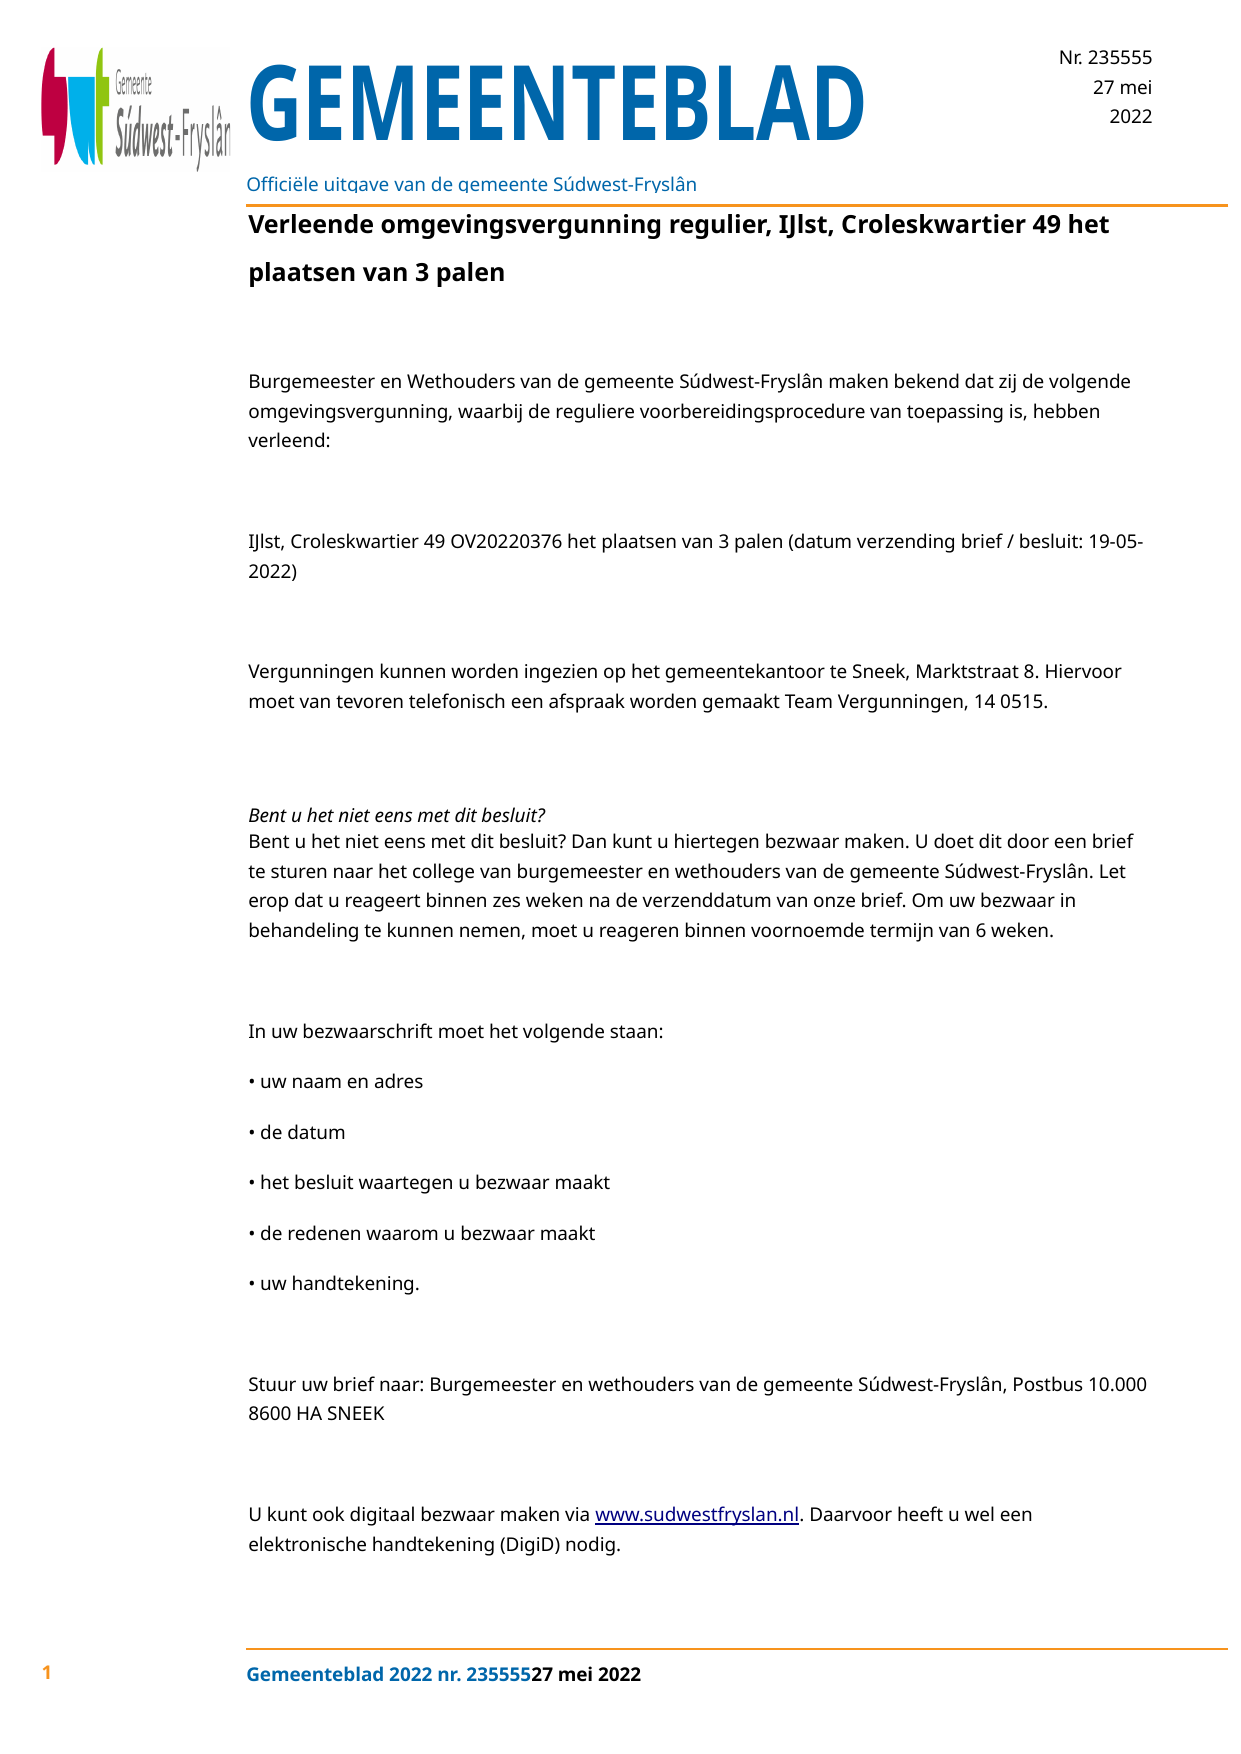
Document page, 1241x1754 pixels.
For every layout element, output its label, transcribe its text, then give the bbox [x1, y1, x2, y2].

text • uw naam en adres [248, 1068, 1152, 1094]
text Bent u het niet eens met dit besluit? [248, 803, 1152, 828]
text • het besluit waartegen u bezwaar maakt [248, 1169, 1152, 1195]
text Stuur uw brief naar: Burgemeester en wethouders van de gemeente Súdwest-Fryslân, Postbus 10.000 8600 HA SNEEK [248, 1371, 1152, 1426]
text IJlst, Croleskwartier 49 OV20220376 het plaatsen van 3 palen (datum verzending brief / besluit: 19-05-2022) [248, 528, 1152, 584]
picture [41, 47, 231, 172]
text U kunt ook digitaal bezwaar maken via www.sudwestfryslan.nl. Daarvoor heeft u wel een elektronische handtekening (DigiD) nodig. [248, 1501, 1152, 1557]
text • uw handtekening. [248, 1270, 1152, 1296]
text • de datum [248, 1119, 1152, 1144]
text Burgemeester en Wethouders van de gemeente Súdwest-Fryslân maken bekend dat zij de volgende omgevingsvergunning, waarbij de reguliere voorbereidingsprocedure van toepassing is, hebben verleend: [248, 368, 1152, 453]
text • de redenen waarom u bezwaar maakt [248, 1220, 1152, 1245]
text Vergunningen kunnen worden ingezien op het gemeentekantoor te Sneek, Marktstraat 8. Hiervoor moet van tevoren telefonisch een afspraak worden gemaakt Team Vergunningen, 14 0515. [248, 659, 1152, 714]
text Verleende omgevingsvergunning regulier, IJlst, Croleskwartier 49 het plaatsen van 3 palen [248, 207, 1152, 288]
text In uw bezwaarschrift moet het volgende staan: [248, 1018, 1152, 1044]
text Bent u het niet eens met dit besluit? Dan kunt u hiertegen bezwaar maken. U doet dit door een brief te sturen naar het college van burgemeester en wethouders van de gemeente Súdwest-Fryslân. Let erop dat u reageert binnen zes weken na de verzenddatum van onze brief. Om uw bezwaar in behandeling te kunnen nemen, moet u reageren binnen voornoemde termijn van 6 weken. [248, 828, 1152, 943]
